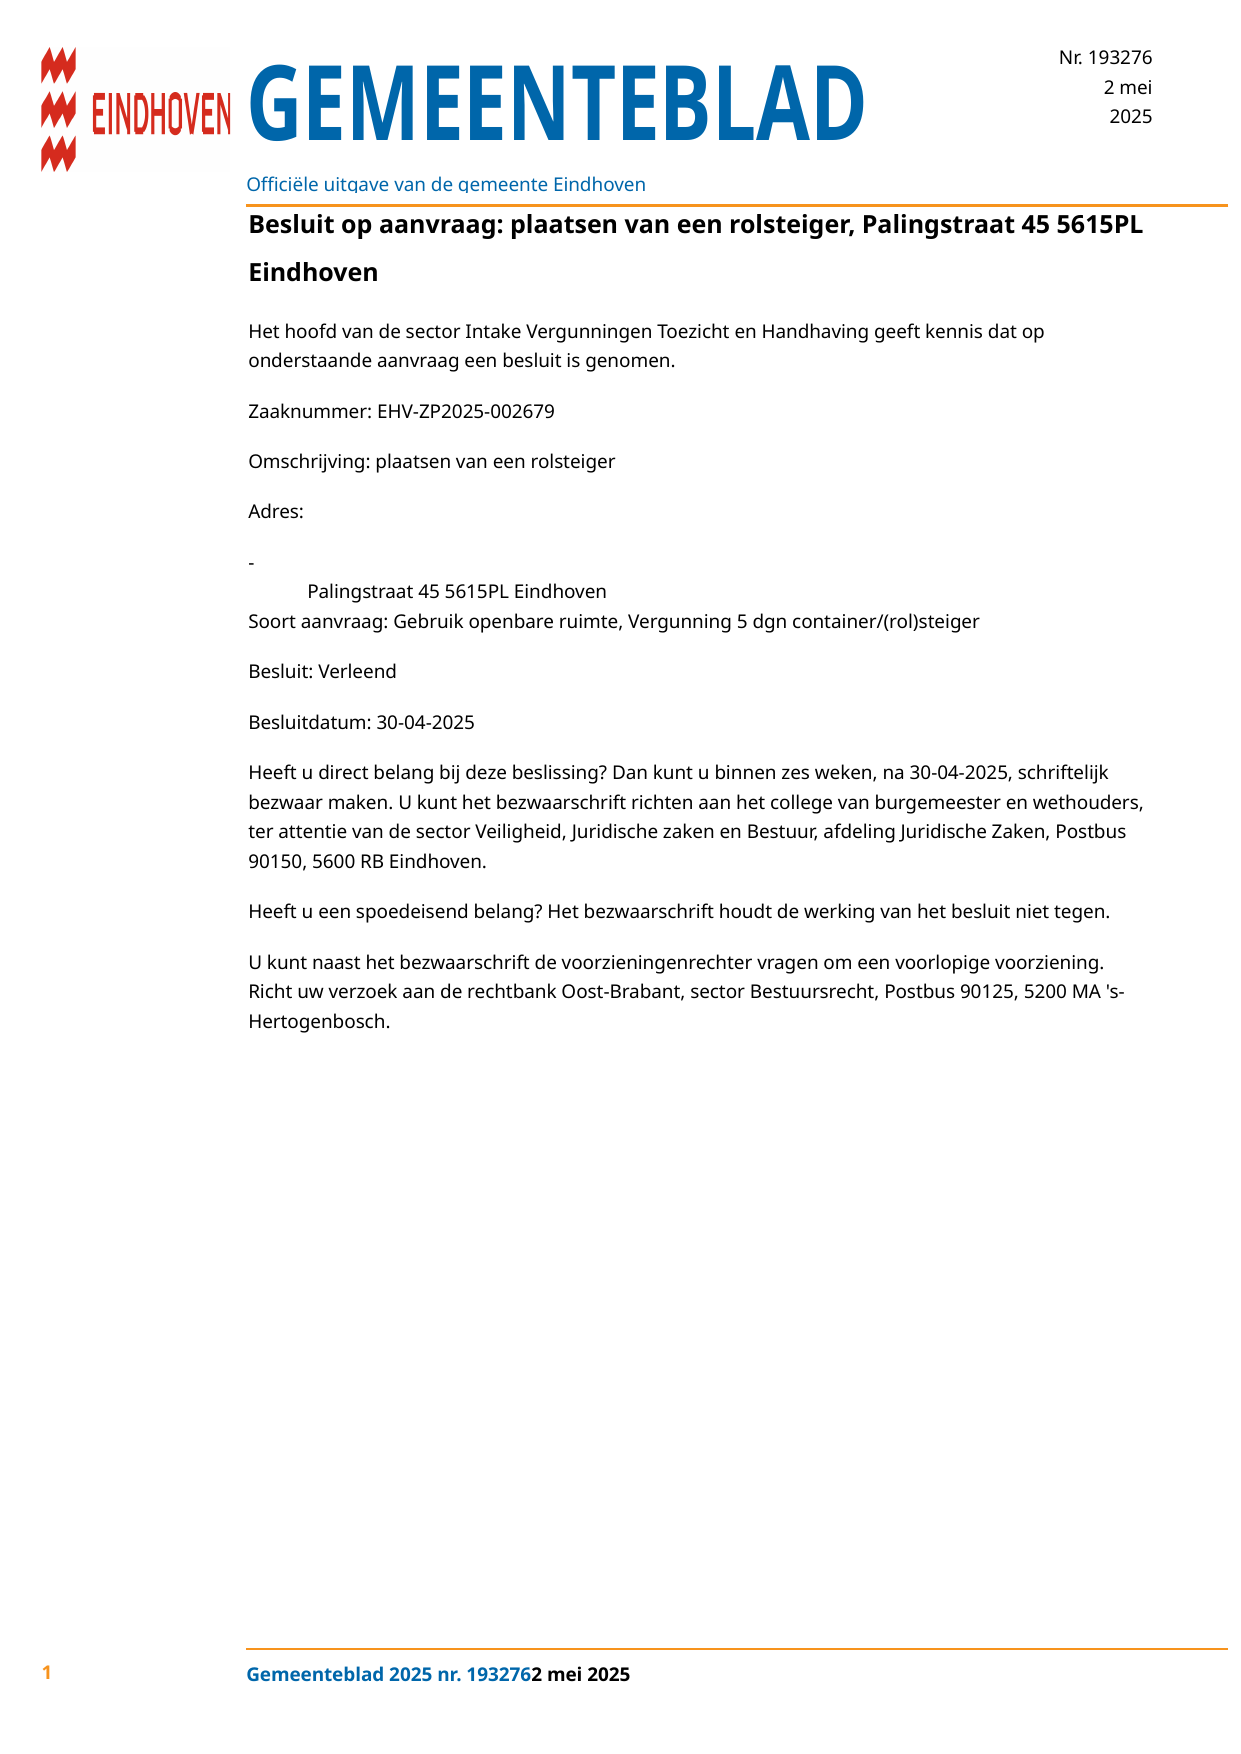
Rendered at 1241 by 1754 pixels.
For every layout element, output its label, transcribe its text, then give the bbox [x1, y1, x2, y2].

text Soort aanvraag: Gebruik openbare ruimte, Vergunning 5 dgn container/(rol)steiger [248, 608, 1152, 634]
picture [41, 47, 231, 172]
text Heeft u een spoedeisend belang? Het bezwaarschrift houdt de werking van het besluit niet tegen. [248, 899, 1152, 924]
text Besluitdatum: 30-04-2025 [248, 709, 1152, 735]
list Palingstraat 45 5615PL Eindhoven [248, 579, 1152, 604]
text Zaaknummer: EHV-ZP2025-002679 [248, 398, 1152, 424]
text Besluit op aanvraag: plaatsen van een rolsteiger, Palingstraat 45 5615PL Eindhoven [248, 207, 1152, 288]
text U kunt naast het bezwaarschrift de voorzieningenrechter vragen om een voorlopige voorziening. Richt uw verzoek aan de rechtbank Oost-Brabant, sector Bestuursrecht, Postbus 90125, 5200 MA 's-Hertogenbosch. [248, 949, 1152, 1034]
text Adres: [248, 499, 1152, 524]
text Heeft u direct belang bij deze beslissing? Dan kunt u binnen zes weken, na 30-04-2025, schriftelijk bezwaar maken. U kunt het bezwaarschrift richten aan het college van burgemeester en wethouders, ter attentie van de sector Veiligheid, Juridische zaken en Bestuur, afdeling Juridische Zaken, Postbus 90150, 5600 RB Eindhoven. [248, 759, 1152, 874]
text Het hoofd van de sector Intake Vergunningen Toezicht en Handhaving geeft kennis dat op onderstaande aanvraag een besluit is genomen. [248, 318, 1152, 373]
text Besluit: Verleend [248, 659, 1152, 684]
text Omschrijving: plaatsen van een rolsteiger [248, 448, 1152, 474]
